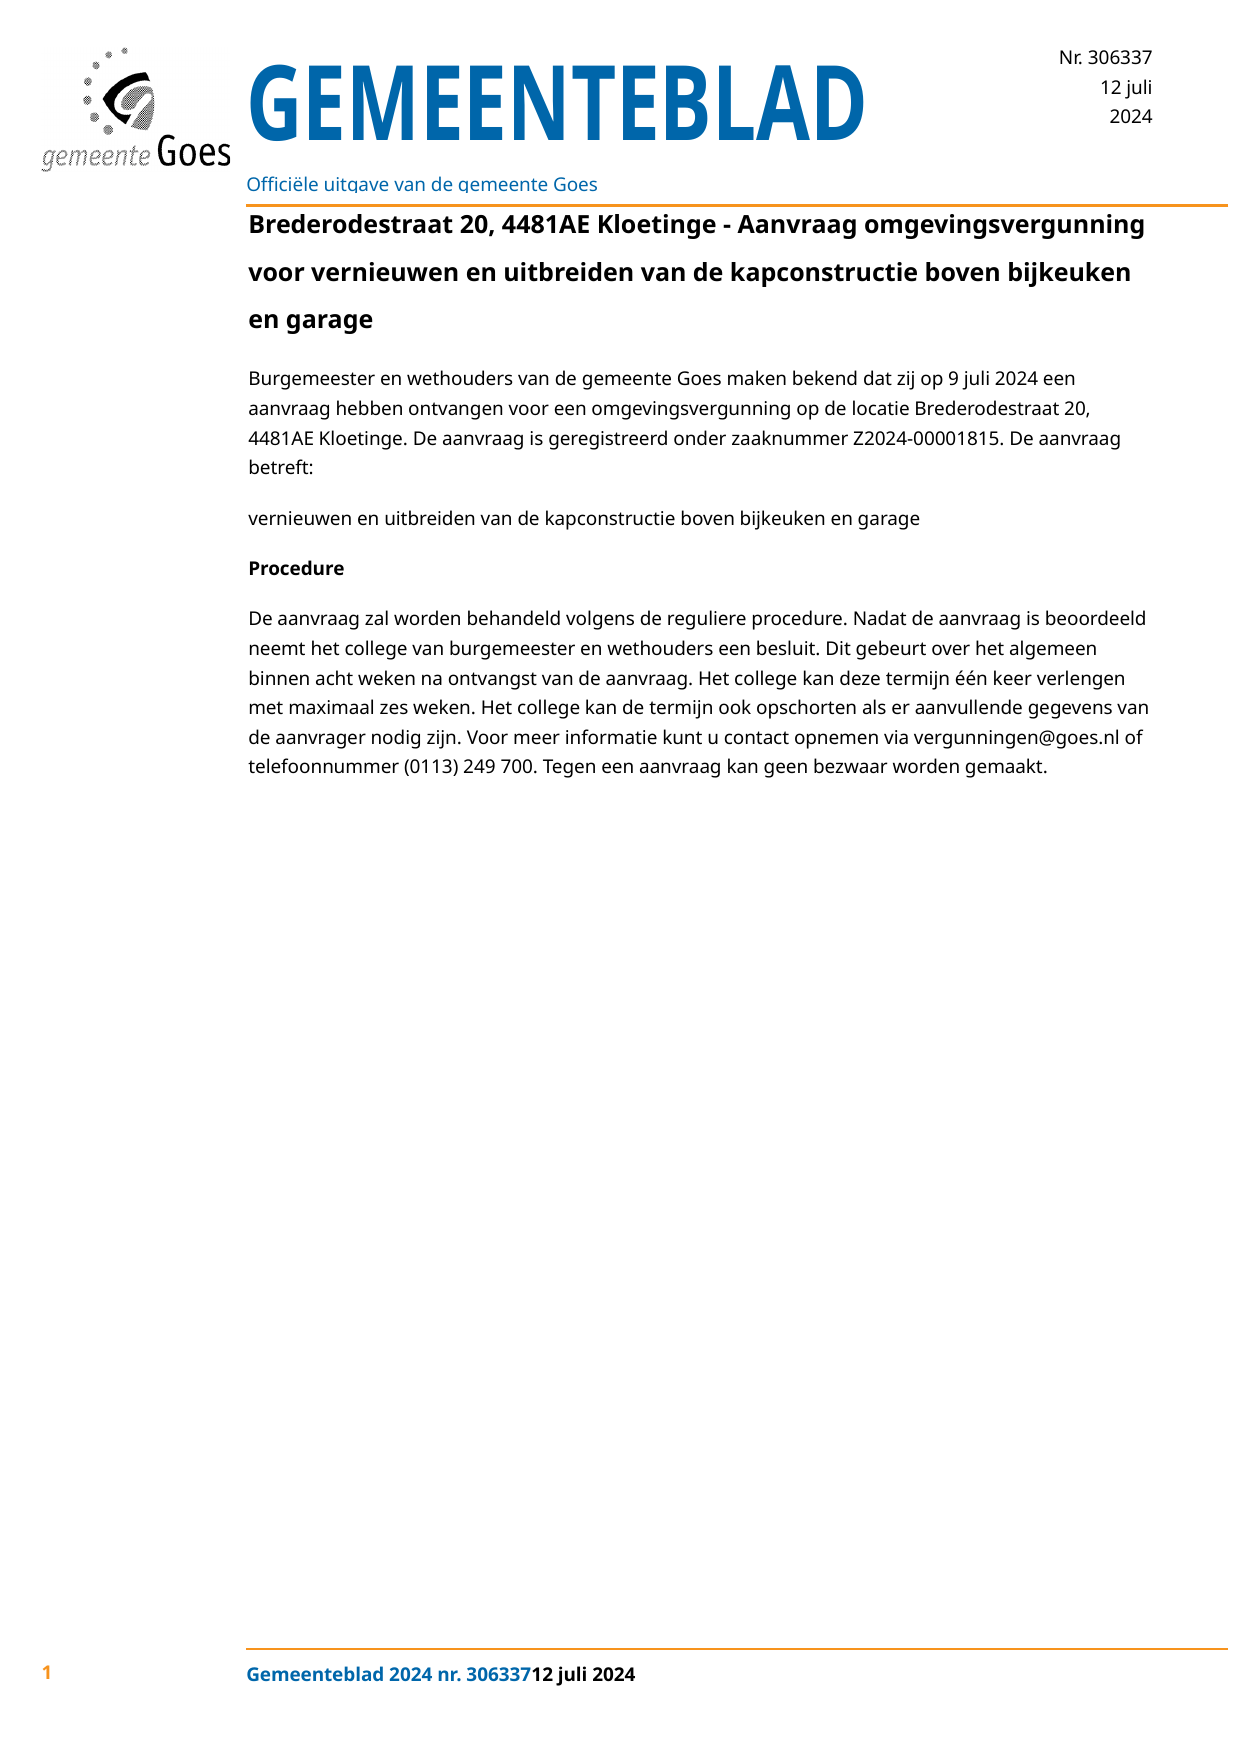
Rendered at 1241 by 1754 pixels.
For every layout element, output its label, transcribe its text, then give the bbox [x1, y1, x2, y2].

text Burgemeester en wethouders van de gemeente Goes maken bekend dat zij op 9 juli 2024 een aanvraag hebben ontvangen voor een omgevingsvergunning op de locatie Brederodestraat 20, 4481AE Kloetinge. De aanvraag is geregistreerd onder zaaknummer Z2024-00001815. De aanvraag betreft: [248, 366, 1152, 480]
text Brederodestraat 20, 4481AE Kloetinge - Aanvraag omgevingsvergunning voor vernieuwen en uitbreiden van de kapconstructie boven bijkeuken en garage [248, 207, 1152, 336]
text De aanvraag zal worden behandeld volgens de reguliere procedure. Nadat de aanvraag is beoordeeld neemt het college van burgemeester en wethouders een besluit. Dit gebeurt over het algemeen binnen acht weken na ontvangst van de aanvraag. Het college kan deze termijn één keer verlengen met maximaal zes weken. Het college kan de termijn ook opschorten als er aanvullende gegevens van de aanvrager nodig zijn. Voor meer informatie kunt u contact opnemen via vergunningen@goes.nl of telefoonnummer (0113) 249 700. Tegen een aanvraag kan geen bezwaar worden gemaakt. [248, 606, 1152, 779]
picture [41, 47, 231, 172]
text vernieuwen en uitbreiden van de kapconstructie boven bijkeuken en garage [248, 505, 1152, 530]
text Procedure [248, 555, 1152, 581]
